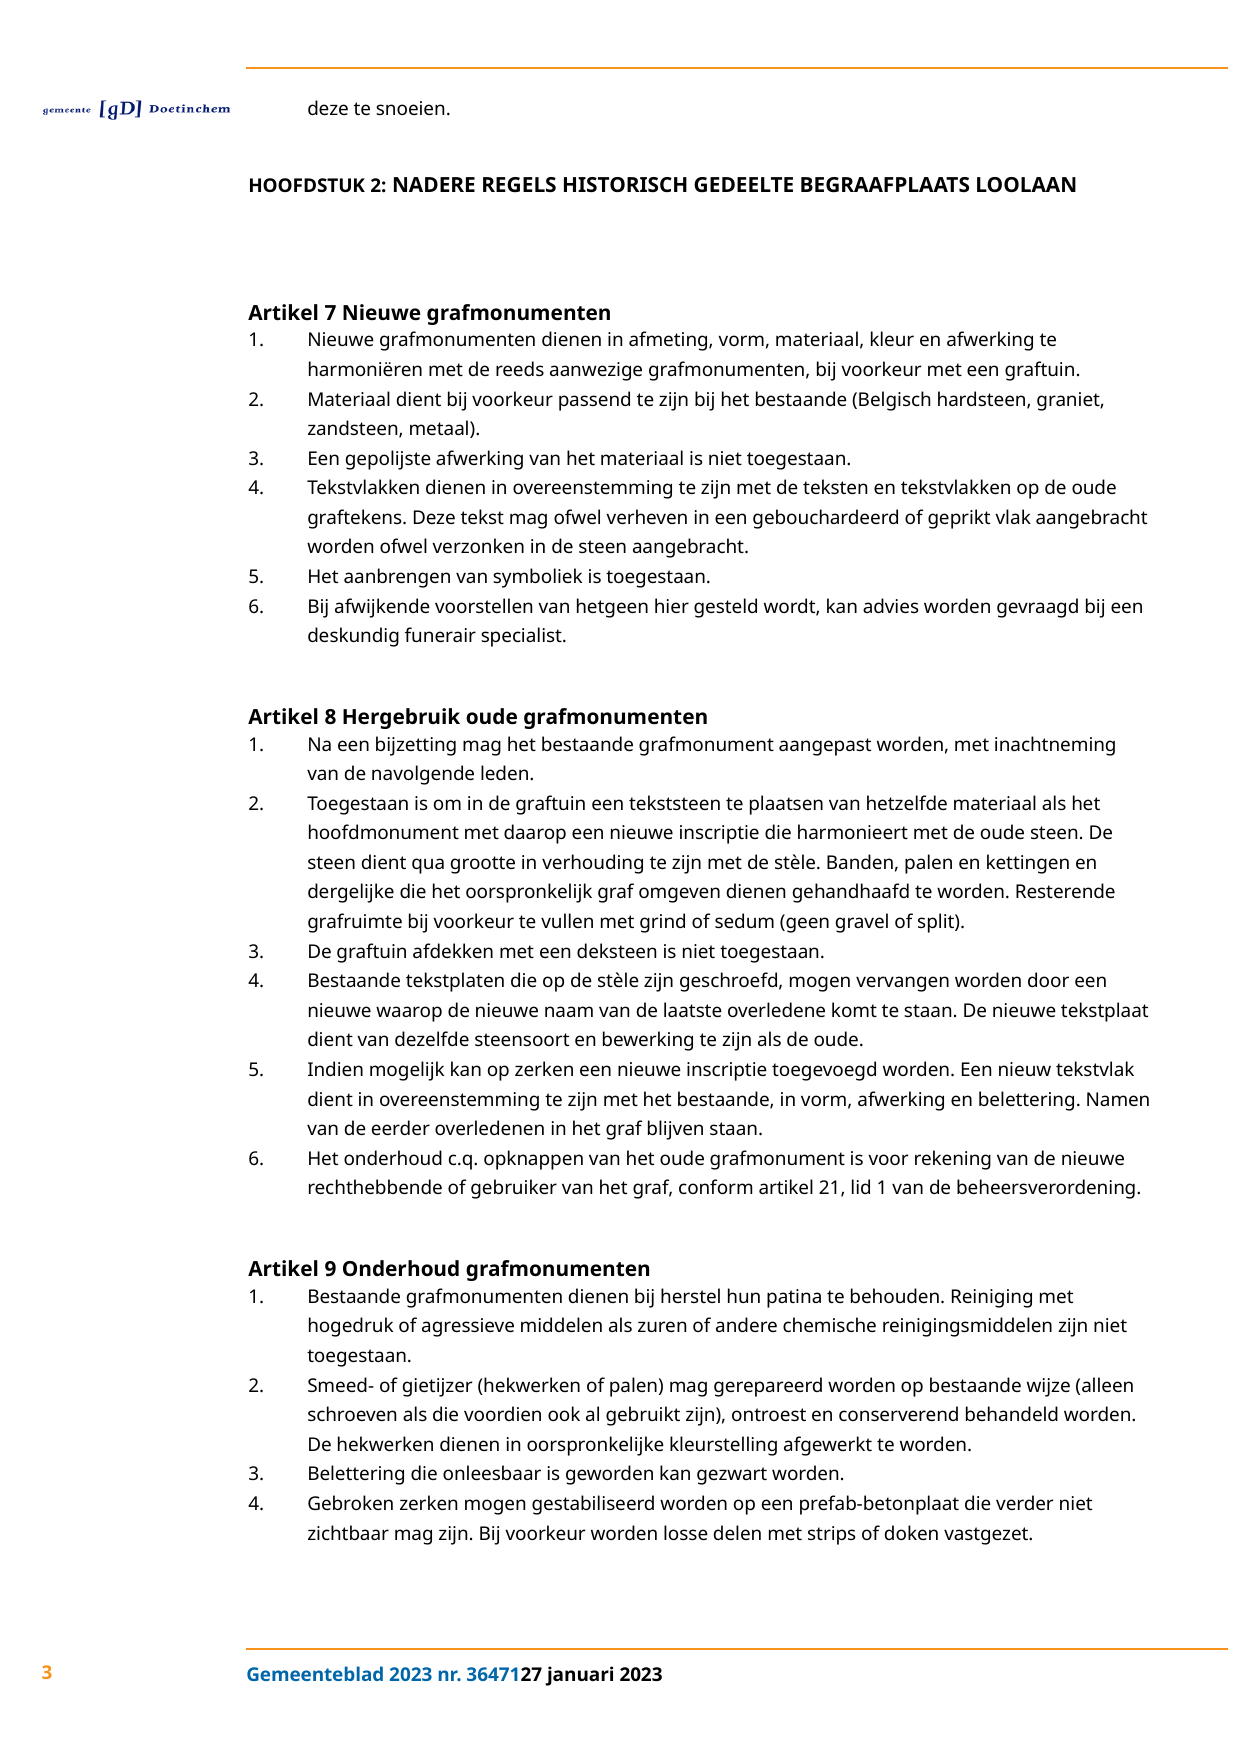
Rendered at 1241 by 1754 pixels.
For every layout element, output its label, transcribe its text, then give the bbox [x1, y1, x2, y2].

list Een gepolijste afwerking van het materiaal is niet toegestaan. [248, 445, 1152, 471]
list Materiaal dient bij voorkeur passend te zijn bij het bestaande (Belgisch hardsteen, graniet, zandsteen, metaal). [248, 386, 1152, 441]
text Artikel 9 Onderhoud grafmonumenten [248, 1254, 1152, 1283]
list Nieuwe grafmonumenten dienen in afmeting, vorm, materiaal, kleur en afwerking te harmoniëren met de reeds aanwezige grafmonumenten, bij voorkeur met een graftuin. [248, 327, 1152, 382]
list Bij afwijkende voorstellen van hetgeen hier gesteld wordt, kan advies worden gevraagd bij een deskundig funerair specialist. [248, 593, 1152, 648]
list Het onderhoud c.q. opknappen van het oude grafmonument is voor rekening van de nieuwe rechthebbende of gebruiker van het graf, conform artikel 21, lid 1 van de beheersverordening. [248, 1145, 1152, 1200]
list Smeed- of gietijzer (hekwerken of palen) mag gerepareerd worden op bestaande wijze (alleen schroeven als die voordien ook al gebruikt zijn), ontroest en conserverend behandeld worden. De hekwerken dienen in oorspronkelijke kleurstelling afgewerkt te worden. [248, 1372, 1152, 1457]
list De graftuin afdekken met een deksteen is niet toegestaan. [248, 938, 1152, 964]
list Bestaande tekstplaten die op de stèle zijn geschroefd, mogen vervangen worden door een nieuwe waarop de nieuwe naam van de laatste overledene komt te staan. De nieuwe tekstplaat dient van dezelfde steensoort en bewerking te zijn als de oude. [248, 967, 1152, 1052]
picture [41, 47, 231, 172]
list Bestaande grafmonumenten dienen bij herstel hun patina te behouden. Reiniging met hogedruk of agressieve middelen als zuren of andere chemische reinigingsmiddelen zijn niet toegestaan. [248, 1283, 1152, 1368]
list Na een bijzetting mag het bestaande grafmonument aangepast worden, met inachtneming van de navolgende leden. [248, 731, 1152, 786]
list Indien mogelijk kan op zerken een nieuwe inscriptie toegevoegd worden. Een nieuw tekstvlak dient in overeenstemming te zijn met het bestaande, in vorm, afwerking en belettering. Namen van de eerder overledenen in het graf blijven staan. [248, 1056, 1152, 1141]
text Artikel 8 Hergebruik oude grafmonumenten [248, 702, 1152, 731]
list deze te snoeien. [248, 95, 1152, 121]
list Tekstvlakken dienen in overeenstemming te zijn met de teksten en tekstvlakken op de oude graftekens. Deze tekst mag ofwel verheven in een gebouchardeerd of geprikt vlak aangebracht worden ofwel verzonken in de steen aangebracht. [248, 474, 1152, 559]
text Artikel 7 Nieuwe grafmonumenten [248, 298, 1152, 327]
text HOOFDSTUK 2: NADERE REGELS HISTORISCH GEDEELTE BEGRAAFPLAATS LOOLAAN [248, 170, 1152, 198]
list Het aanbrengen van symboliek is toegestaan. [248, 563, 1152, 589]
list Gebroken zerken mogen gestabiliseerd worden op een prefab-betonplaat die verder niet zichtbaar mag zijn. Bij voorkeur worden losse delen met strips of doken vastgezet. [248, 1490, 1152, 1545]
list Toegestaan is om in de graftuin een tekststeen te plaatsen van hetzelfde materiaal als het hoofdmonument met daarop een nieuwe inscriptie die harmonieert met de oude steen. De steen dient qua grootte in verhouding te zijn met de stèle. Banden, palen en kettingen en dergelijke die het oorspronkelijk graf omgeven dienen gehandhaafd te worden. Resterende grafruimte bij voorkeur te vullen met grind of sedum (geen gravel of split). [248, 790, 1152, 934]
list Belettering die onleesbaar is geworden kan gezwart worden. [248, 1461, 1152, 1486]
